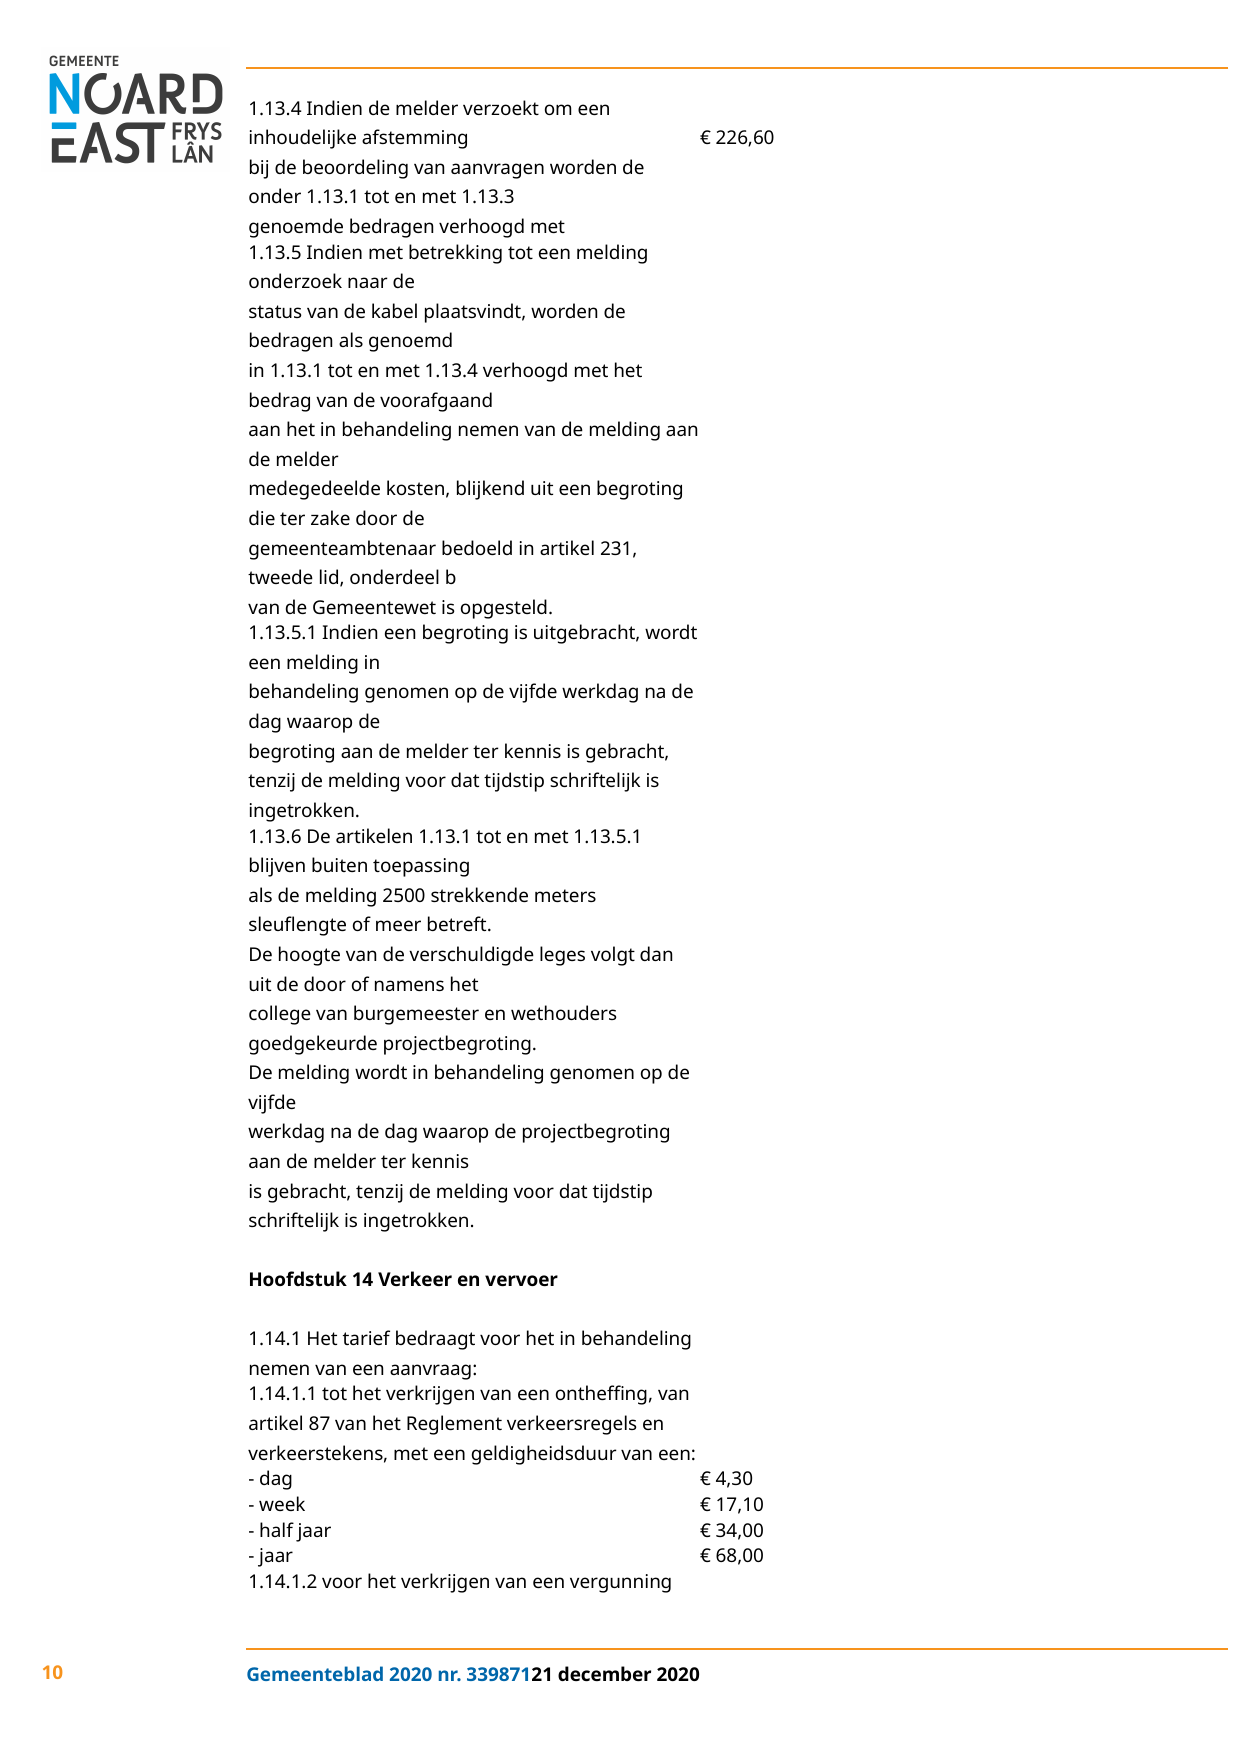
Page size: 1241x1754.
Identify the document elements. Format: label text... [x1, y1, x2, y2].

table_cell € 34,00 [700, 1517, 1152, 1543]
table_cell - half jaar [248, 1517, 700, 1543]
table_cell 1.14.1.2 voor het verkrijgen van een vergunning [248, 1568, 700, 1594]
table_cell [700, 239, 1152, 619]
table_cell - dag [248, 1465, 700, 1491]
table_cell 1.13.5 Indien met betrekking tot een melding onderzoek naar de status van de kabel plaatsvindt, worden de bedragen als genoemd in 1.13.1 tot en met 1.13.4 verhoogd met het bedrag van de voorafgaand aan het in behandeling nemen van de melding aan de melder medegedeelde kosten, blijkend uit een begroting die ter zake door de gemeenteambtenaar bedoeld in artikel 231, tweede lid, onderdeel b van de Gemeentewet is opgesteld. [248, 239, 700, 619]
table_cell [700, 1568, 1152, 1594]
table_cell 1.13.4 Indien de melder verzoekt om een inhoudelijke afstemming bij de beoordeling van aanvragen worden de onder 1.13.1 tot en met 1.13.3 genoemde bedragen verhoogd met [248, 95, 700, 239]
table_cell 1.13.6 De artikelen 1.13.1 tot en met 1.13.5.1 blijven buiten toepassing als de melding 2500 strekkende meters sleuflengte of meer betreft. De hoogte van de verschuldigde leges volgt dan uit de door of namens het college van burgemeester en wethouders goedgekeurde projectbegroting. De melding wordt in behandeling genomen op de vijfde werkdag na de dag waarop de projectbegroting aan de melder ter kennis is gebracht, tenzij de melding voor dat tijdstip schriftelijk is ingetrokken. [248, 823, 700, 1233]
table_cell - jaar [248, 1543, 700, 1568]
text Hoofdstuk 14 Verkeer en vervoer [248, 1266, 1152, 1292]
table_cell - week [248, 1491, 700, 1517]
table_header [700, 1325, 1152, 1381]
table_cell [700, 823, 1152, 1233]
table_cell € 17,10 [700, 1491, 1152, 1517]
table_cell € 4,30 [700, 1465, 1152, 1491]
table_cell 1.14.1.1 tot het verkrijgen van een ontheffing, van artikel 87 van het Reglement verkeersregels en verkeerstekens, met een geldigheidsduur van een: [248, 1381, 700, 1465]
table_cell 1.13.5.1 Indien een begroting is uitgebracht, wordt een melding in behandeling genomen op de vijfde werkdag na de dag waarop de begroting aan de melder ter kennis is gebracht, tenzij de melding voor dat tijdstip schriftelijk is ingetrokken. [248, 620, 700, 823]
table_header 1.14.1 Het tarief bedraagt voor het in behandeling nemen van een aanvraag: [248, 1325, 700, 1381]
table_cell [700, 620, 1152, 823]
picture [41, 47, 231, 172]
table_cell € 68,00 [700, 1543, 1152, 1568]
table_cell € 226,60 [700, 95, 1152, 239]
table_cell [700, 1381, 1152, 1465]
